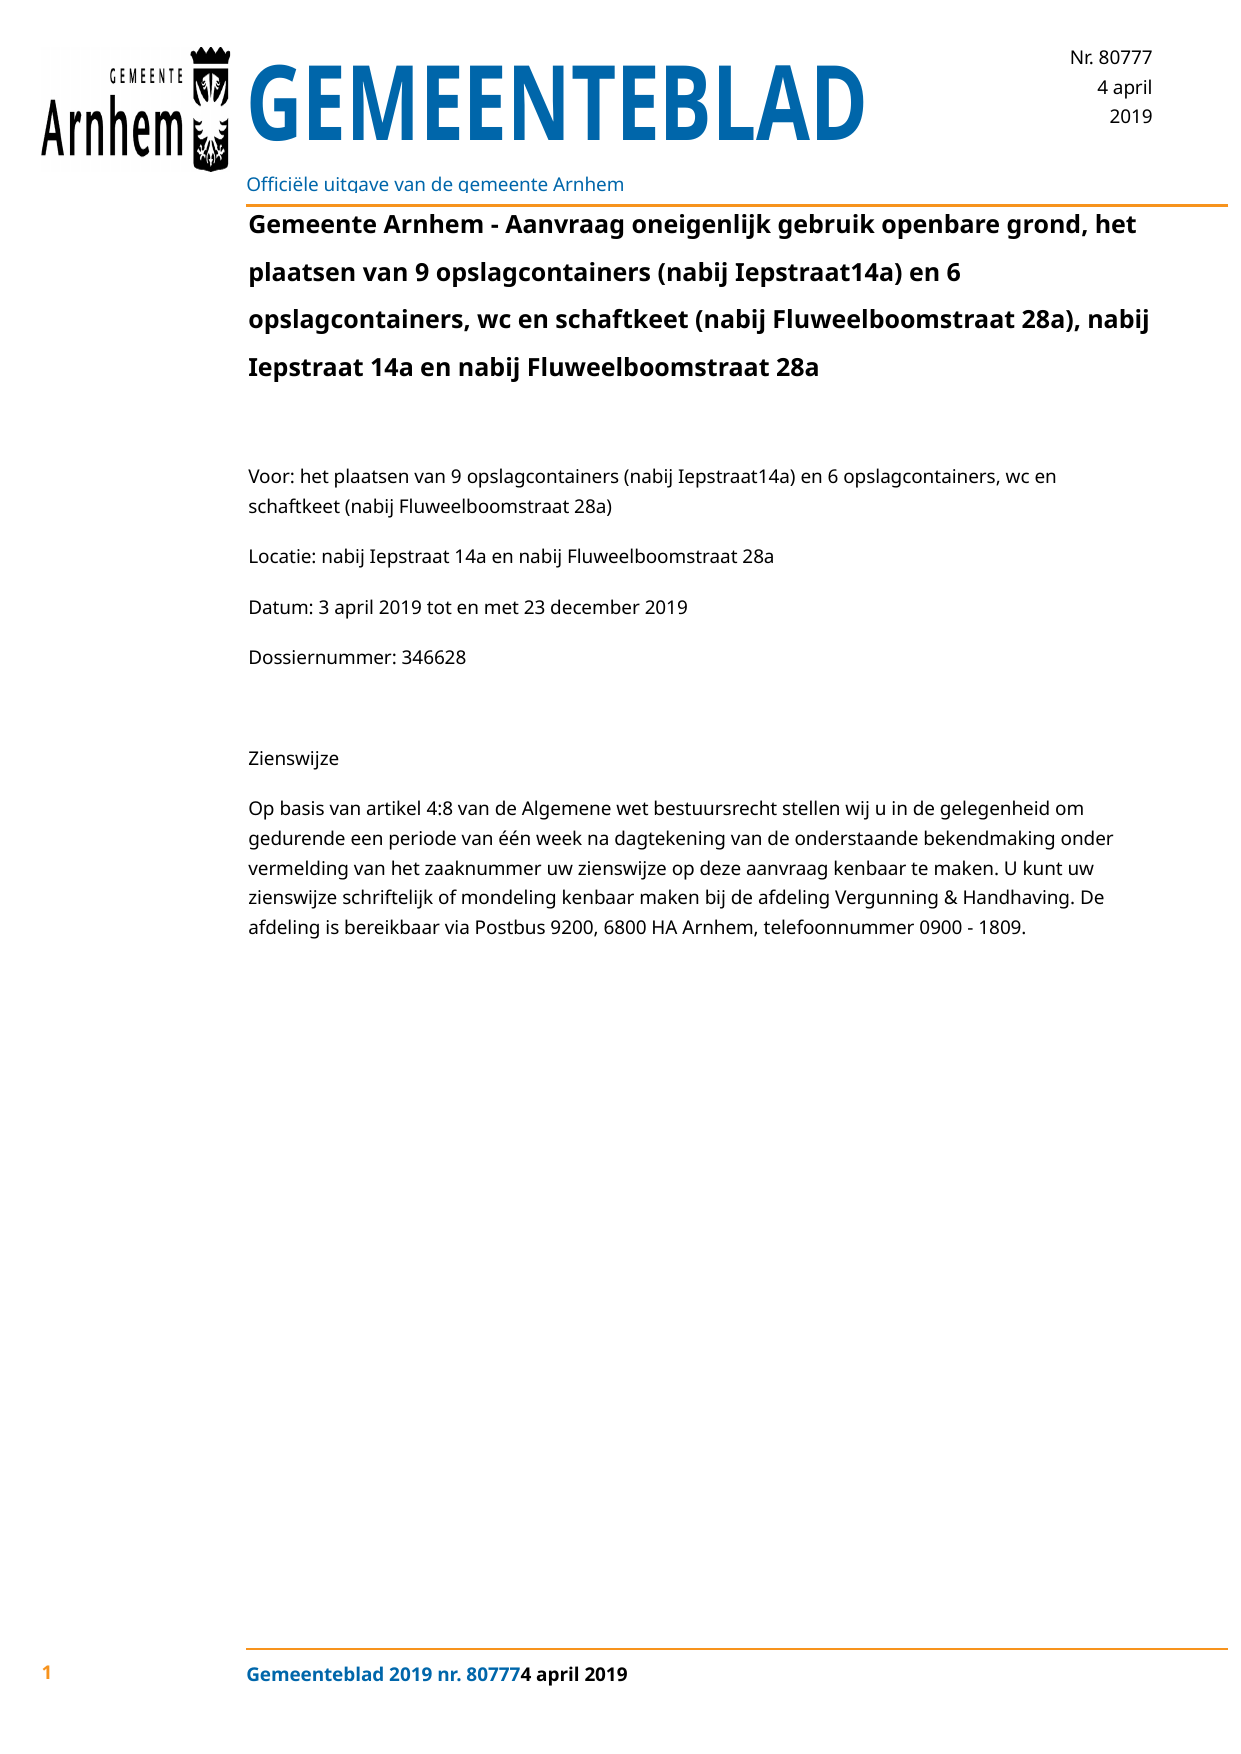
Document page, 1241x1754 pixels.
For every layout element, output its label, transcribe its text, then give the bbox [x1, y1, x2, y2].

text Voor: het plaatsen van 9 opslagcontainers (nabij Iepstraat14a) en 6 opslagcontainers, wc en schaftkeet (nabij Fluweelboomstraat 28a) [248, 463, 1152, 519]
picture [41, 47, 231, 172]
text Locatie: nabij Iepstraat 14a en nabij Fluweelboomstraat 28a [248, 543, 1152, 569]
text Op basis van artikel 4:8 van de Algemene wet bestuursrecht stellen wij u in de gelegenheid om gedurende een periode van één week na dagtekening van de onderstaande bekendmaking onder vermelding van het zaaknummer uw zienswijze op deze aanvraag kenbaar te maken. U kunt uw zienswijze schriftelijk of mondeling kenbaar maken bij de afdeling Vergunning & Handhaving. De afdeling is bereikbaar via Postbus 9200, 6800 HA Arnhem, telefoonnummer 0900 - 1809. [248, 796, 1152, 940]
text Zienswijze [248, 745, 1152, 771]
text Gemeente Arnhem - Aanvraag oneigenlijk gebruik openbare grond, het plaatsen van 9 opslagcontainers (nabij Iepstraat14a) en 6 opslagcontainers, wc en schaftkeet (nabij Fluweelboomstraat 28a), nabij Iepstraat 14a en nabij Fluweelboomstraat 28a [248, 207, 1152, 384]
text Dossiernummer: 346628 [248, 644, 1152, 670]
text Datum: 3 april 2019 tot en met 23 december 2019 [248, 594, 1152, 620]
